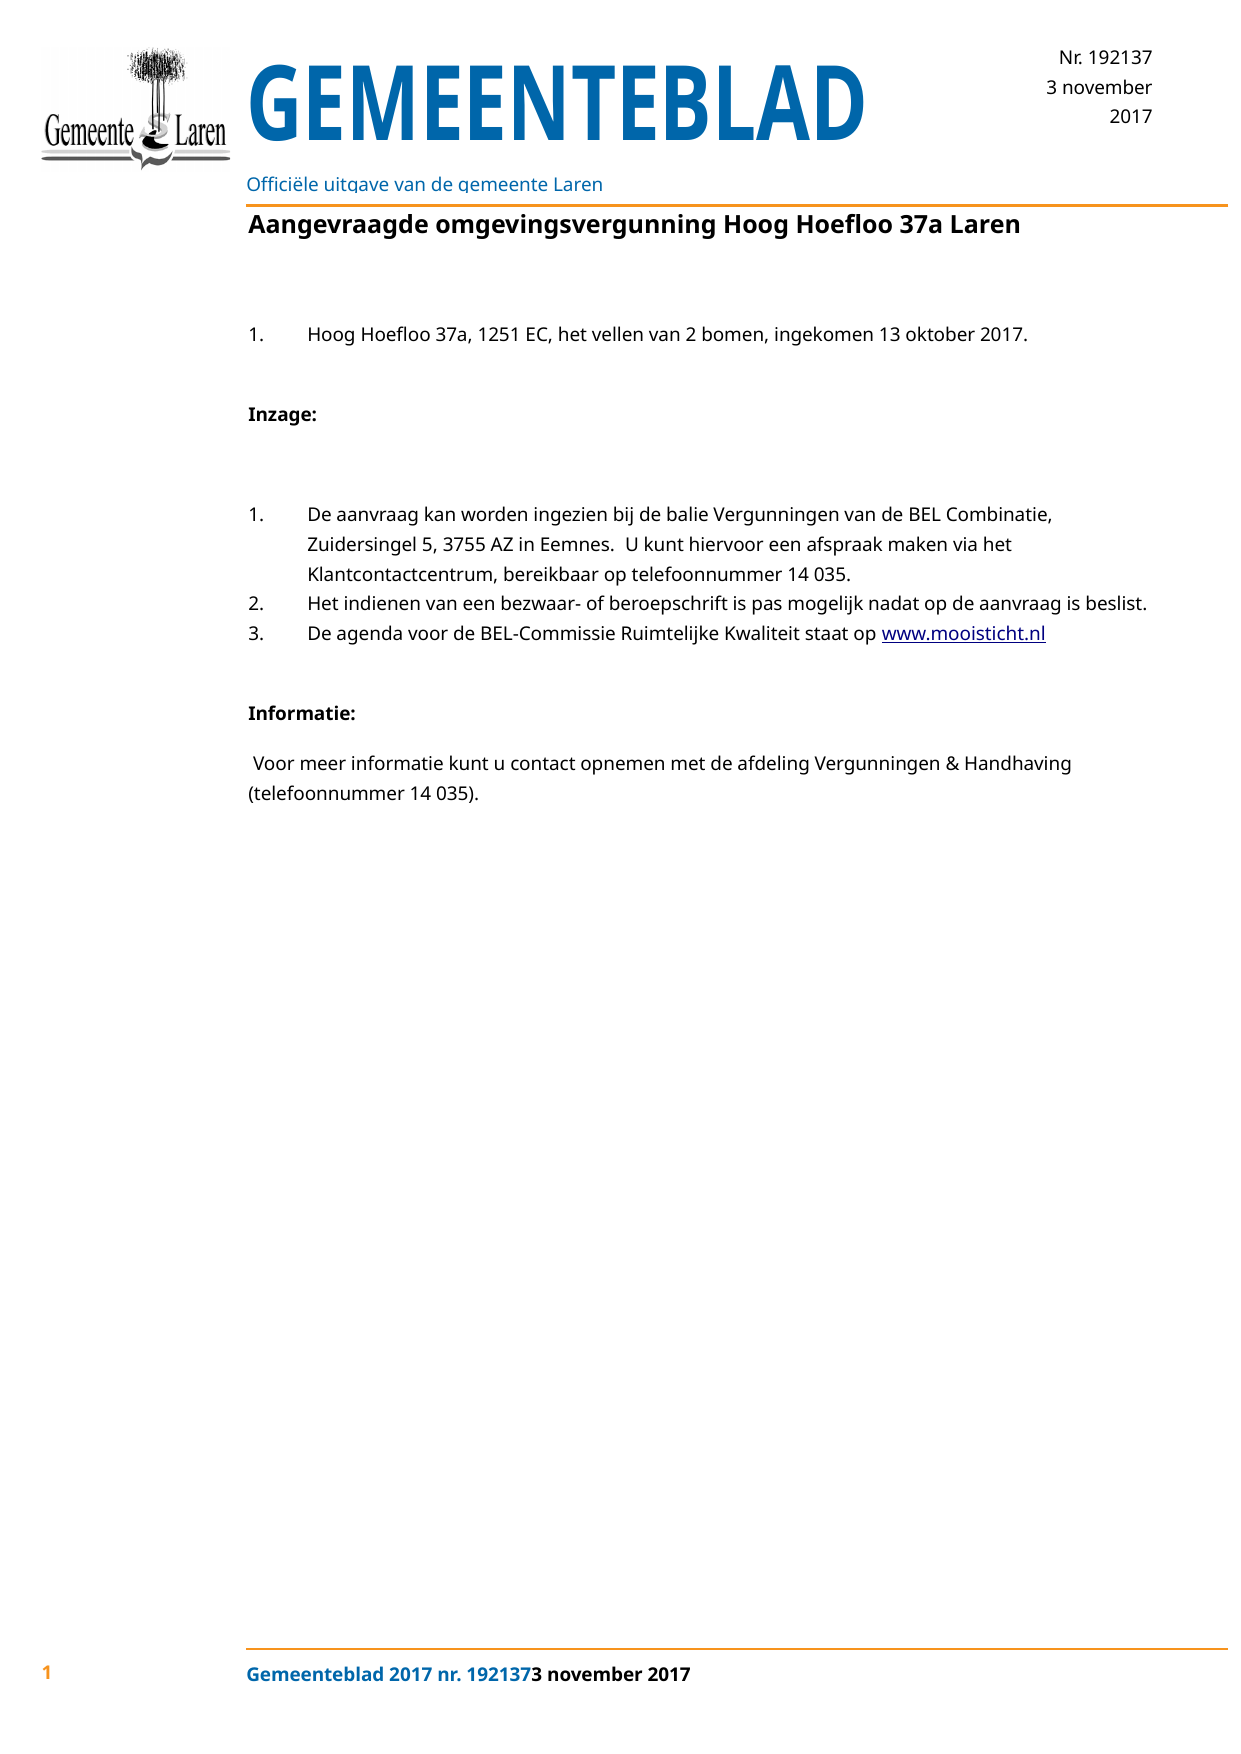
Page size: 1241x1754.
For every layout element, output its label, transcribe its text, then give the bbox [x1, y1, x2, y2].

list De aanvraag kan worden ingezien bij de balie Vergunningen van de BEL Combinatie, Zuidersingel 5, 3755 AZ in Eemnes. U kunt hiervoor een afspraak maken via het Klantcontactcentrum, bereikbaar op telefoonnummer 14 035. [248, 502, 1152, 586]
list De agenda voor de BEL-Commissie Ruimtelijke Kwaliteit staat op www.mooisticht.nl [248, 620, 1152, 646]
list Het indienen van een bezwaar- of beroepschrift is pas mogelijk nadat op de aanvraag is beslist. [248, 590, 1152, 616]
text Voor meer informatie kunt u contact opnemen met de afdeling Vergunningen & Handhaving (telefoonnummer 14 035). [248, 750, 1152, 806]
text Aangevraagde omgevingsvergunning Hoog Hoefloo 37a Laren [248, 207, 1152, 241]
text Informatie: [248, 700, 1152, 726]
text Inzage: [248, 401, 1152, 426]
picture [41, 47, 231, 172]
list Hoog Hoefloo 37a, 1251 EC, het vellen van 2 bomen, ingekomen 13 oktober 2017. [248, 321, 1152, 346]
